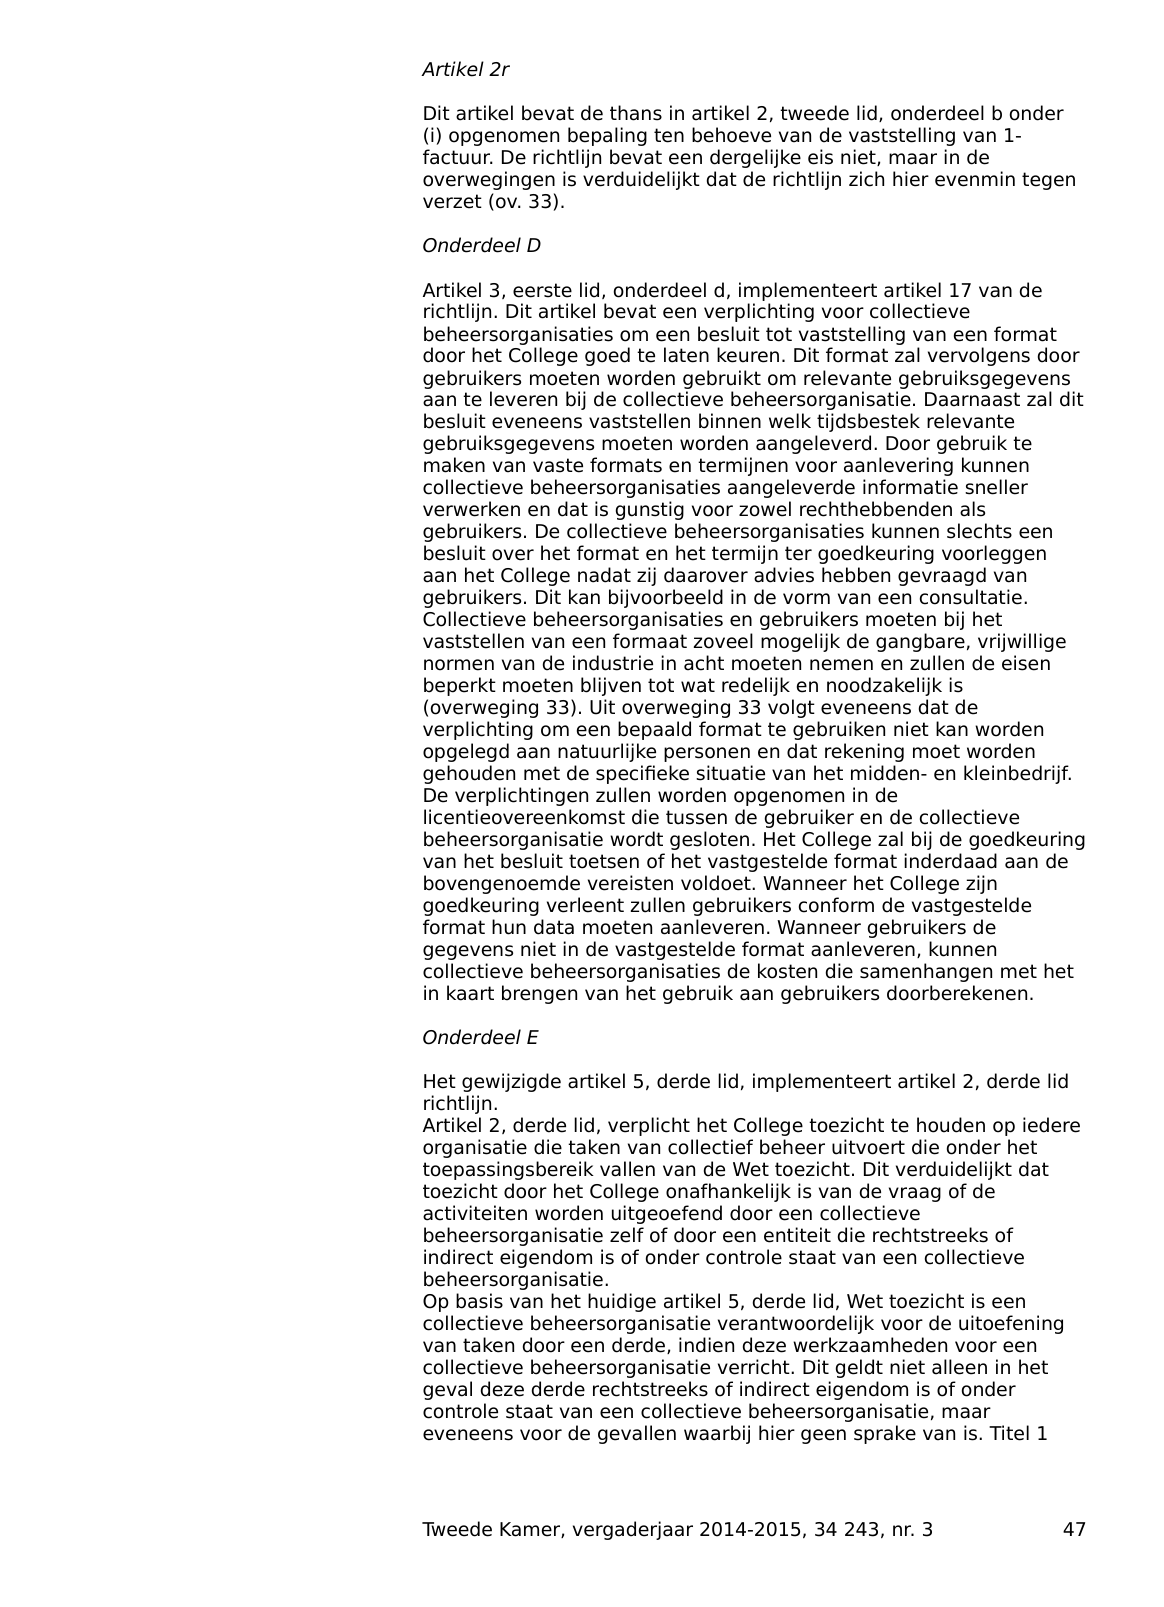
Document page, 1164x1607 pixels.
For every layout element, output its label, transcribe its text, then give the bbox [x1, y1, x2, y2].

text Artikel 2, derde lid, verplicht het College toezicht te houden op iedere organisatie die taken van collectief beheer uitvoert die onder het toepassingsbereik vallen van de Wet toezicht. Dit verduidelijkt dat toezicht door het College onafhankelijk is van de vraag of de activiteiten worden uitgeoefend door een collectieve beheersorganisatie zelf of door een entiteit die rechtstreeks of indirect eigendom is of onder controle staat van een collectieve beheersorganisatie. [422, 1115, 1087, 1291]
text Artikel 3, eerste lid, onderdeel d, implementeert artikel 17 van de richtlijn. Dit artikel bevat een verplichting voor collectieve beheersorganisaties om een besluit tot vaststelling van een format door het College goed te laten keuren. Dit format zal vervolgens door gebruikers moeten worden gebruikt om relevante gebruiksgegevens aan te leveren bij de collectieve beheersorganisatie. Daarnaast zal dit besluit eveneens vaststellen binnen welk tijdsbestek relevante gebruiksgegevens moeten worden aangeleverd. Door gebruik te maken van vaste formats en termijnen voor aanlevering kunnen collectieve beheersorganisaties aangeleverde informatie sneller verwerken en dat is gunstig voor zowel rechthebbenden als gebruikers. De collectieve beheersorganisaties kunnen slechts een besluit over het format en het termijn ter goedkeuring voorleggen aan het College nadat zij daarover advies hebben gevraagd van gebruikers. Dit kan bijvoorbeeld in de vorm van een consultatie. Collectieve beheersorganisaties en gebruikers moeten bij het vaststellen van een formaat zoveel mogelijk de gangbare, vrijwillige normen van de industrie in acht moeten nemen en zullen de eisen beperkt moeten blijven tot wat redelijk en noodzakelijk is (overweging 33). Uit overweging 33 volgt eveneens dat de verplichting om een bepaald format te gebruiken niet kan worden opgelegd aan natuurlijke personen en dat rekening moet worden gehouden met de specifieke situatie van het midden- en kleinbedrijf. De verplichtingen zullen worden opgenomen in de licentieovereenkomst die tussen de gebruiker en de collectieve beheersorganisatie wordt gesloten. Het College zal bij de goedkeuring van het besluit toetsen of het vastgestelde format inderdaad aan de bovengenoemde vereisten voldoet. Wanneer het College zijn goedkeuring verleent zullen gebruikers conform de vastgestelde format hun data moeten aanleveren. Wanneer gebruikers de gegevens niet in de vastgestelde format aanleveren, kunnen collectieve beheersorganisaties de kosten die samenhangen met het in kaart brengen van het gebruik aan gebruikers doorberekenen. [422, 279, 1087, 1005]
subtitle Onderdeel E [422, 1027, 1087, 1049]
subtitle Artikel 2r [422, 59, 1087, 81]
text Het gewijzigde artikel 5, derde lid, implementeert artikel 2, derde lid richtlijn. [422, 1071, 1087, 1115]
text Dit artikel bevat de thans in artikel 2, tweede lid, onderdeel b onder (i) opgenomen bepaling ten behoeve van de vaststelling van 1-factuur. De richtlijn bevat een dergelijke eis niet, maar in de overwegingen is verduidelijkt dat de richtlijn zich hier evenmin tegen verzet (ov. 33). [422, 103, 1087, 213]
subtitle Onderdeel D [422, 235, 1087, 257]
text Op basis van het huidige artikel 5, derde lid, Wet toezicht is een collectieve beheersorganisatie verantwoordelijk voor de uitoefening van taken door een derde, indien deze werkzaamheden voor een collectieve beheersorganisatie verricht. Dit geldt niet alleen in het geval deze derde rechtstreeks of indirect eigendom is of onder controle staat van een collectieve beheersorganisatie, maar eveneens voor de gevallen waarbij hier geen sprake van is. Titel 1 [422, 1291, 1087, 1445]
